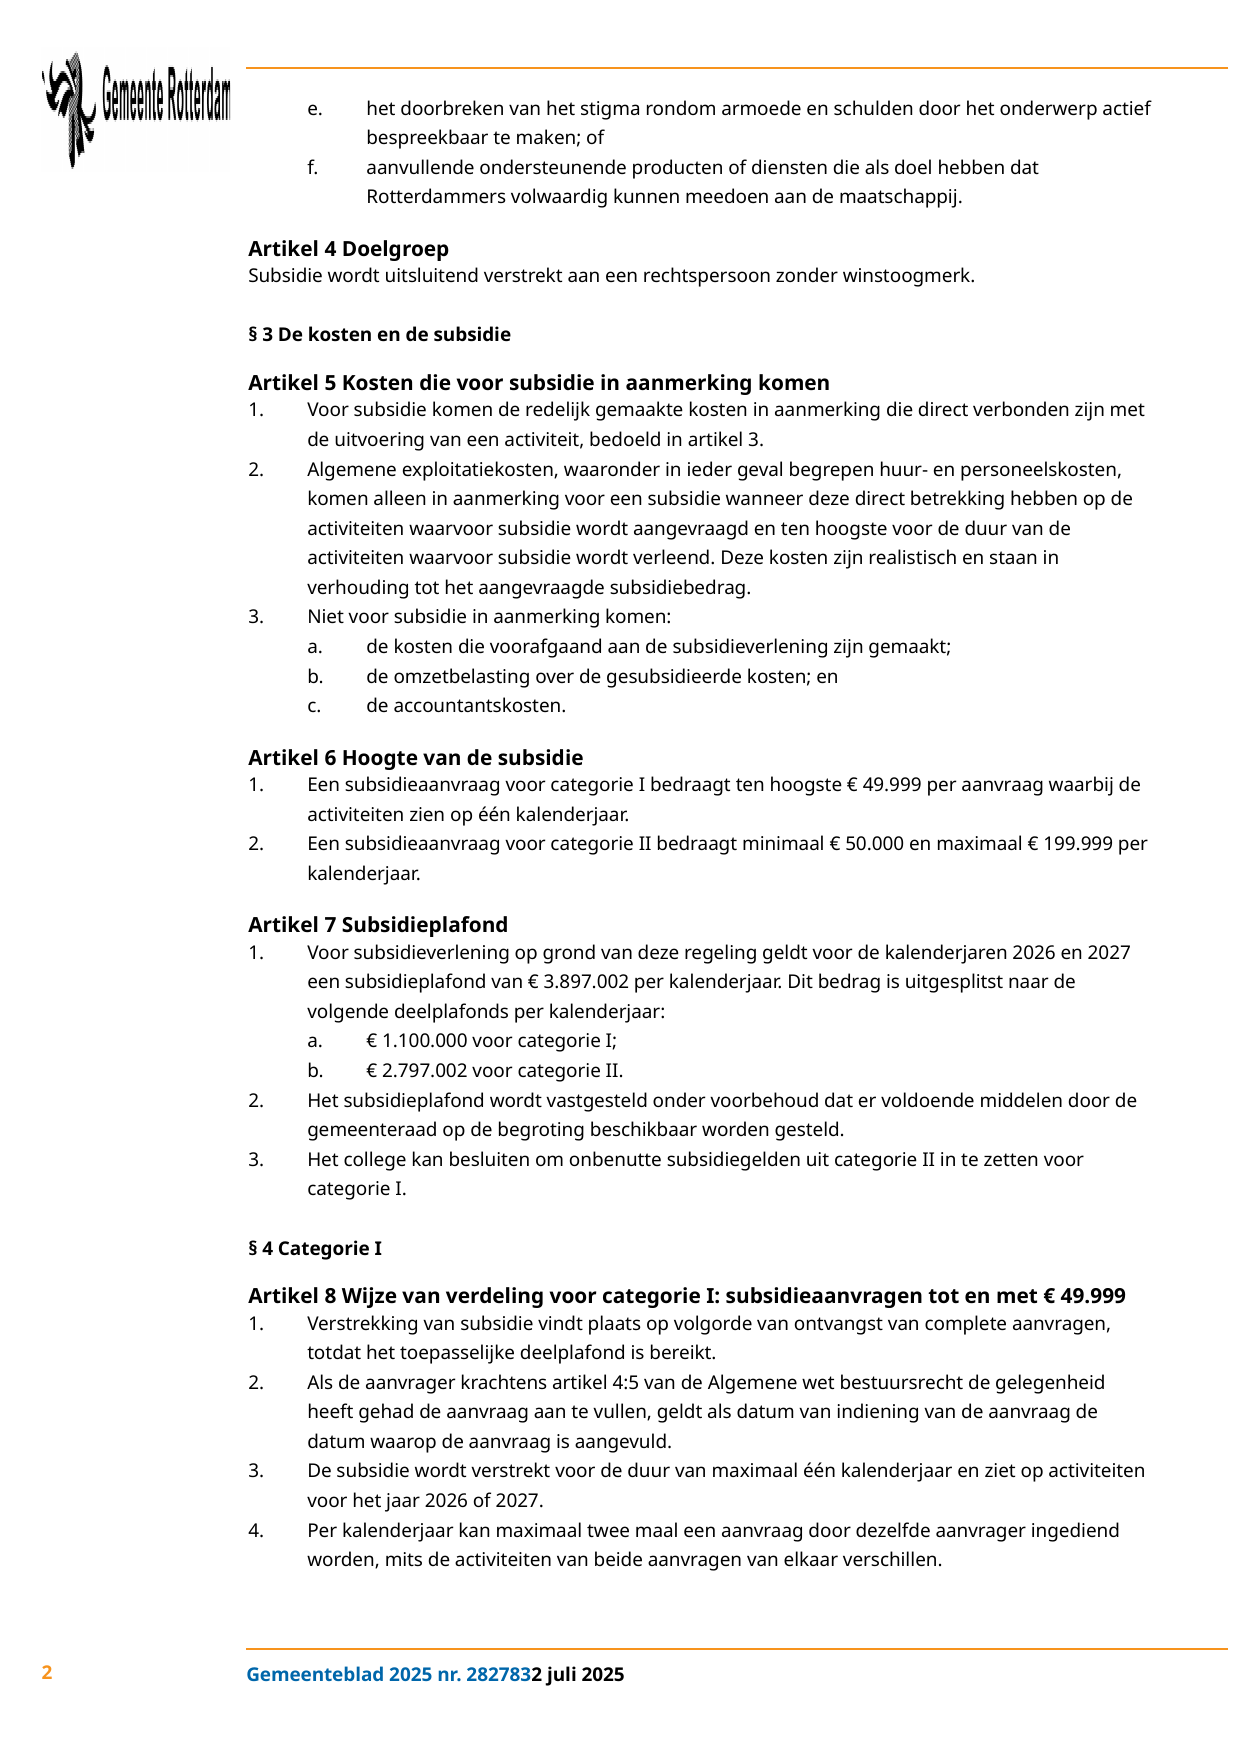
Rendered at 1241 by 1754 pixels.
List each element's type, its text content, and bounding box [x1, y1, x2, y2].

list Als de aanvrager krachtens artikel 4:5 van de Algemene wet bestuursrecht de gelegenheid heeft gehad de aanvraag aan te vullen, geldt als datum van indiening van de aanvraag de datum waarop de aanvraag is aangevuld. [248, 1369, 1152, 1454]
list Het subsidieplafond wordt vastgesteld onder voorbehoud dat er voldoende middelen door de gemeenteraad op de begroting beschikbaar worden gesteld. [248, 1087, 1152, 1142]
text Subsidie wordt uitsluitend verstrekt aan een rechtspersoon zonder winstoogmerk. [248, 262, 1152, 288]
list het doorbreken van het stigma rondom armoede en schulden door het onderwerp actief bespreekbaar te maken; of [307, 95, 1152, 150]
text § 3 De kosten en de subsidie [248, 322, 1152, 347]
list Verstrekking van subsidie vindt plaats op volgorde van ontvangst van complete aanvragen, totdat het toepasselijke deelplafond is bereikt. [248, 1310, 1152, 1365]
list Algemene exploitatiekosten, waaronder in ieder geval begrepen huur- en personeelskosten, komen alleen in aanmerking voor een subsidie wanneer deze direct betrekking hebben op de activiteiten waarvoor subsidie wordt aangevraagd en ten hoogste voor de duur van de activiteiten waarvoor subsidie wordt verleend. Deze kosten zijn realistisch en staan in verhouding tot het aangevraagde subsidiebedrag. [248, 456, 1152, 600]
text § 4 Categorie I [248, 1235, 1152, 1260]
list Voor subsidieverlening op grond van deze regeling geldt voor de kalenderjaren 2026 en 2027 een subsidieplafond van € 3.897.002 per kalenderjaar. Dit bedrag is uitgesplitst naar de volgende deelplafonds per kalenderjaar: [248, 939, 1152, 1024]
text Artikel 4 Doelgroep [248, 234, 1152, 262]
text Artikel 7 Subsidieplafond [248, 910, 1152, 939]
list De subsidie wordt verstrekt voor de duur van maximaal één kalenderjaar en ziet op activiteiten voor het jaar 2026 of 2027. [248, 1458, 1152, 1513]
text Artikel 5 Kosten die voor subsidie in aanmerking komen [248, 368, 1152, 397]
text Artikel 6 Hoogte van de subsidie [248, 743, 1152, 771]
picture [41, 47, 231, 172]
list Voor subsidie komen de redelijk gemaakte kosten in aanmerking die direct verbonden zijn met de uitvoering van een activiteit, bedoeld in artikel 3. [248, 397, 1152, 452]
list de accountantskosten. [307, 692, 1152, 718]
list Een subsidieaanvraag voor categorie I bedraagt ten hoogste € 49.999 per aanvraag waarbij de activiteiten zien op één kalenderjaar. [248, 771, 1152, 827]
list € 2.797.002 voor categorie II. [307, 1057, 1152, 1083]
list Een subsidieaanvraag voor categorie II bedraagt minimaal € 50.000 en maximaal € 199.999 per kalenderjaar. [248, 830, 1152, 886]
list aanvullende ondersteunende producten of diensten die als doel hebben dat Rotterdammers volwaardig kunnen meedoen aan de maatschappij. [307, 154, 1152, 209]
list € 1.100.000 voor categorie I; [307, 1028, 1152, 1053]
list Per kalenderjaar kan maximaal twee maal een aanvraag door dezelfde aanvrager ingediend worden, mits de activiteiten van beide aanvragen van elkaar verschillen. [248, 1517, 1152, 1572]
list de kosten die voorafgaand aan de subsidieverlening zijn gemaakt; [307, 633, 1152, 659]
text Artikel 8 Wijze van verdeling voor categorie I: subsidieaanvragen tot en met € 49.999 [248, 1281, 1152, 1310]
list Het college kan besluiten om onbenutte subsidiegelden uit categorie II in te zetten voor categorie I. [248, 1146, 1152, 1201]
list Niet voor subsidie in aanmerking komen: [248, 604, 1152, 629]
list de omzetbelasting over de gesubsidieerde kosten; en [307, 663, 1152, 688]
